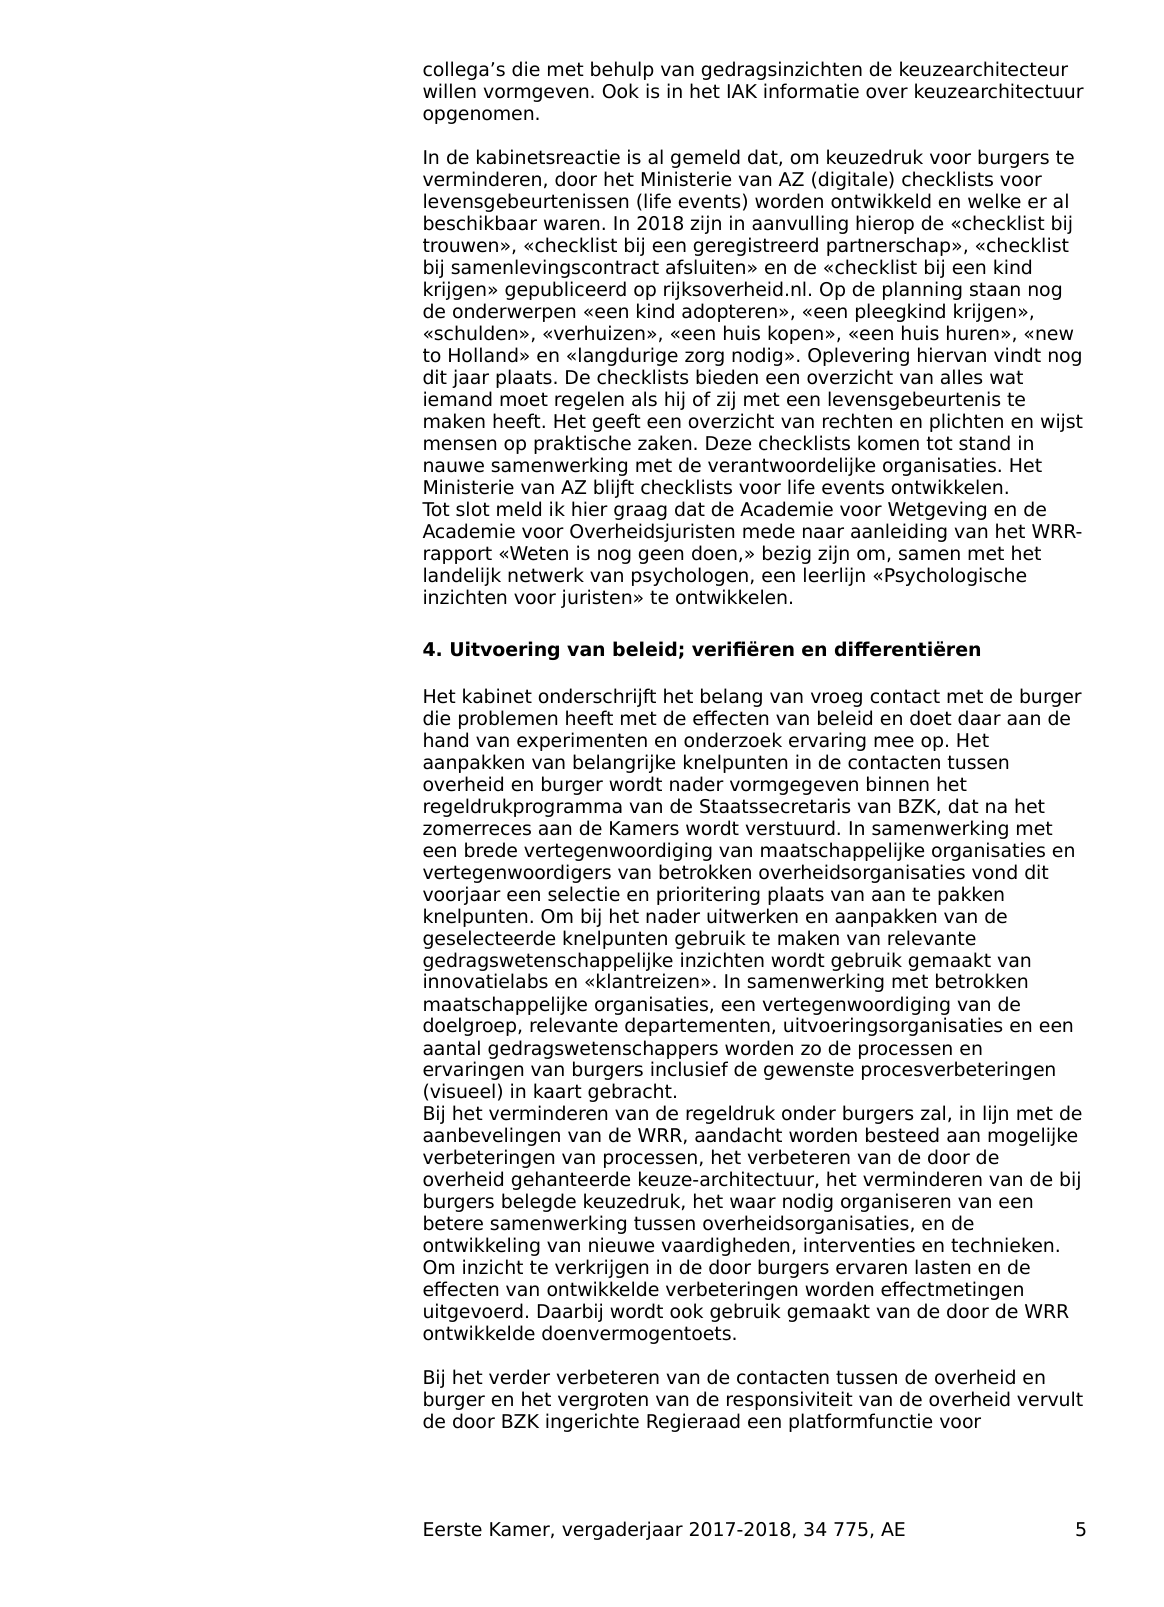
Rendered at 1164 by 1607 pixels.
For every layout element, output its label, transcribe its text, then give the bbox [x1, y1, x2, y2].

subtitle 4. Uitvoering van beleid; verifiëren en differentiëren [422, 639, 1087, 661]
text In de kabinetsreactie is al gemeld dat, om keuzedruk voor burgers te verminderen, door het Ministerie van AZ (digitale) checklists voor levensgebeurtenissen (life events) worden ontwikkeld en welke er al beschikbaar waren. In 2018 zijn in aanvulling hierop de «checklist bij trouwen», «checklist bij een geregistreerd partnerschap», «checklist bij samenlevingscontract afsluiten» en de «checklist bij een kind krijgen» gepubliceerd op rijksoverheid.nl. Op de planning staan nog de onderwerpen «een kind adopteren», «een pleegkind krijgen», «schulden», «verhuizen», «een huis kopen», «een huis huren», «new to Holland» en «langdurige zorg nodig». Oplevering hiervan vindt nog dit jaar plaats. De checklists bieden een overzicht van alles wat iemand moet regelen als hij of zij met een levensgebeurtenis te maken heeft. Het geeft een overzicht van rechten en plichten en wijst mensen op praktische zaken. Deze checklists komen tot stand in nauwe samenwerking met de verantwoordelijke organisaties. Het Ministerie van AZ blijft checklists voor life events ontwikkelen. [422, 147, 1087, 499]
text Het kabinet onderschrijft het belang van vroeg contact met de burger die problemen heeft met de effecten van beleid en doet daar aan de hand van experimenten en onderzoek ervaring mee op. Het aanpakken van belangrijke knelpunten in de contacten tussen overheid en burger wordt nader vormgegeven binnen het regeldrukprogramma van de Staatssecretaris van BZK, dat na het zomerreces aan de Kamers wordt verstuurd. In samenwerking met een brede vertegenwoordiging van maatschappelijke organisaties en vertegenwoordigers van betrokken overheidsorganisaties vond dit voorjaar een selectie en prioritering plaats van aan te pakken knelpunten. Om bij het nader uitwerken en aanpakken van de geselecteerde knelpunten gebruik te maken van relevante gedragswetenschappelijke inzichten wordt gebruik gemaakt van innovatielabs en «klantreizen». In samenwerking met betrokken maatschappelijke organisaties, een vertegenwoordiging van de doelgroep, relevante departementen, uitvoeringsorganisaties en een aantal gedragswetenschappers worden zo de processen en ervaringen van burgers inclusief de gewenste procesverbeteringen (visueel) in kaart gebracht. [422, 686, 1087, 1103]
text Bij het verminderen van de regeldruk onder burgers zal, in lijn met de aanbevelingen van de WRR, aandacht worden besteed aan mogelijke verbeteringen van processen, het verbeteren van de door de overheid gehanteerde keuze-architectuur, het verminderen van de bij burgers belegde keuzedruk, het waar nodig organiseren van een betere samenwerking tussen overheidsorganisaties, en de ontwikkeling van nieuwe vaardigheden, interventies en technieken. Om inzicht te verkrijgen in de door burgers ervaren lasten en de effecten van ontwikkelde verbeteringen worden effectmetingen uitgevoerd. Daarbij wordt ook gebruik gemaakt van de door de WRR ontwikkelde doenvermogentoets. [422, 1103, 1087, 1345]
text collega’s die met behulp van gedragsinzichten de keuzearchitecteur willen vormgeven. Ook is in het IAK informatie over keuzearchitectuur opgenomen. [422, 59, 1087, 125]
text Bij het verder verbeteren van de contacten tussen de overheid en burger en het vergroten van de responsiviteit van de overheid vervult de door BZK ingerichte Regieraad een platformfunctie voor [422, 1367, 1087, 1433]
text Tot slot meld ik hier graag dat de Academie voor Wetgeving en de Academie voor Overheidsjuristen mede naar aanleiding van het WRR-rapport «Weten is nog geen doen,» bezig zijn om, samen met het landelijk netwerk van psychologen, een leerlijn «Psychologische inzichten voor juristen» te ontwikkelen. [422, 499, 1087, 609]
